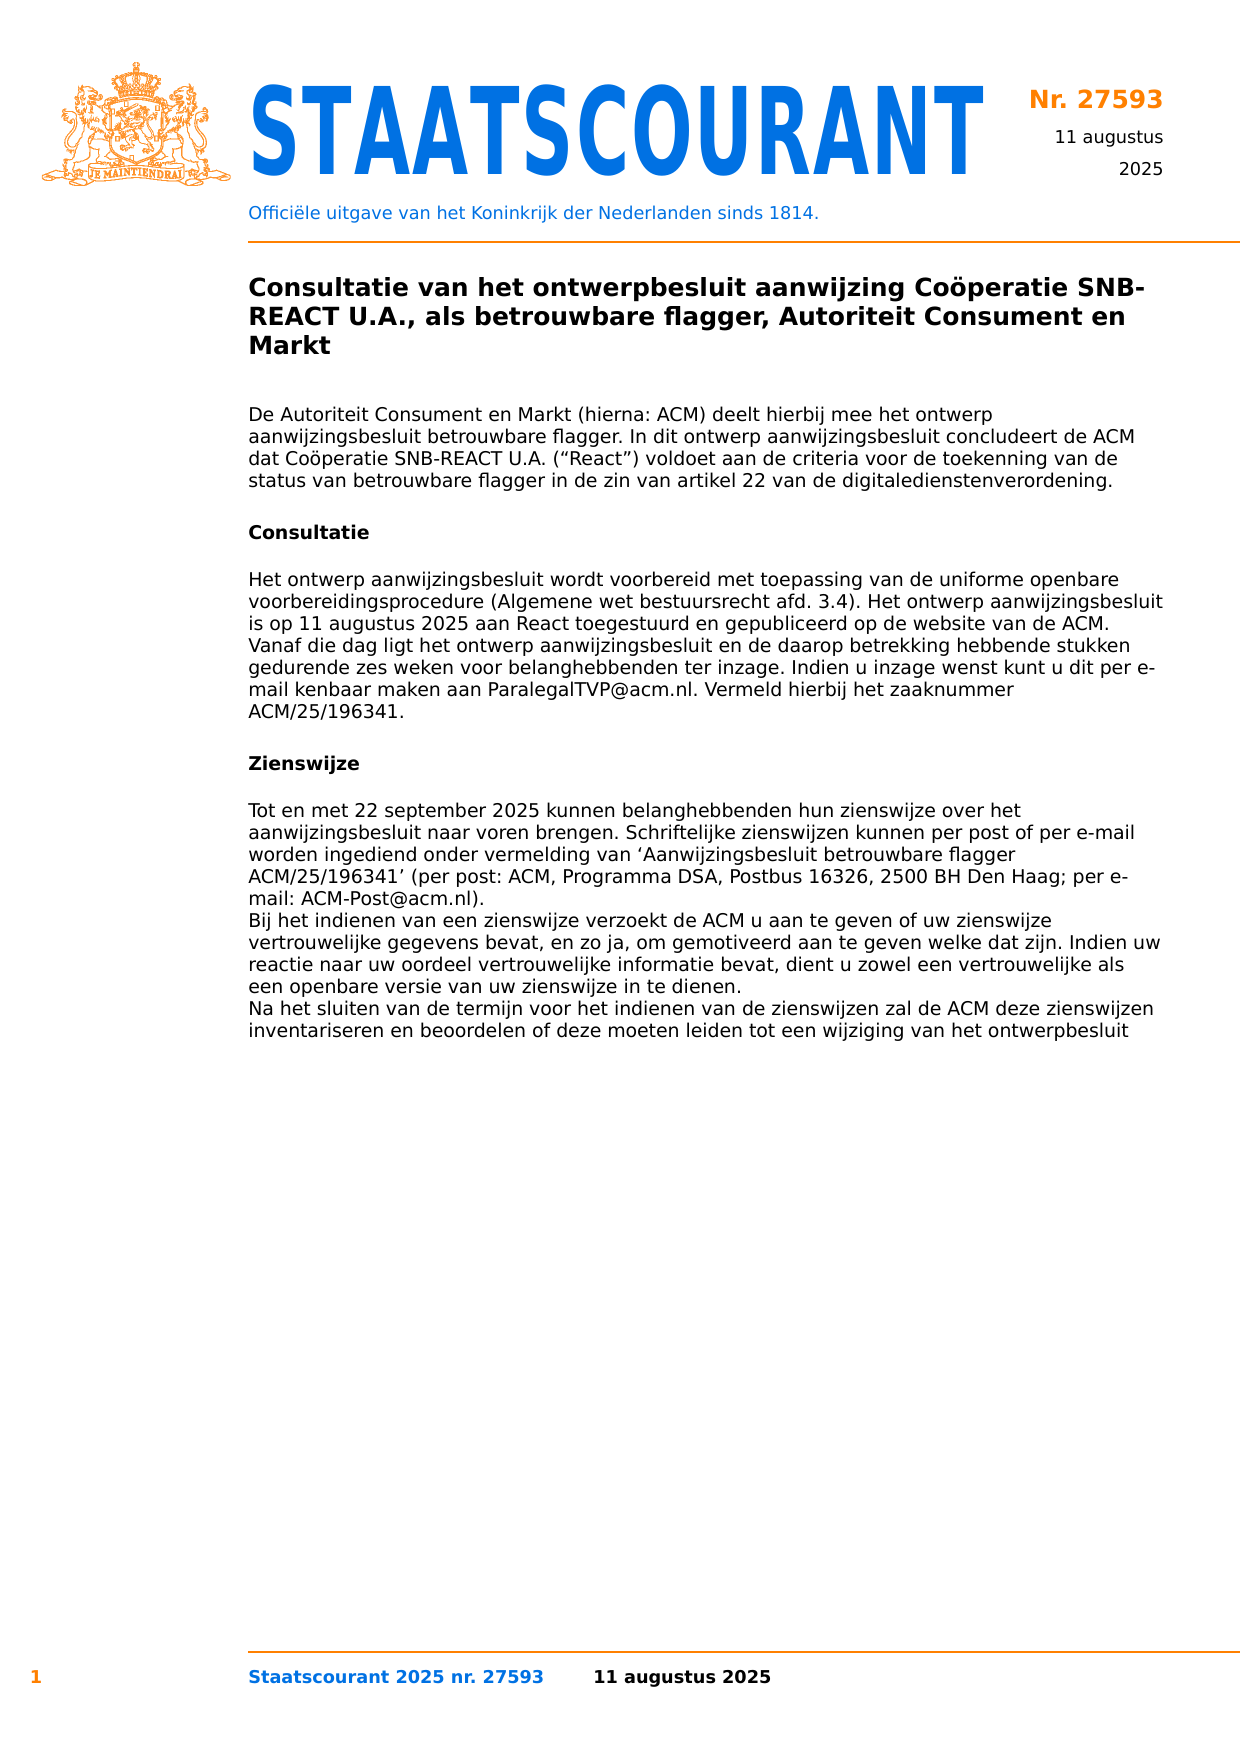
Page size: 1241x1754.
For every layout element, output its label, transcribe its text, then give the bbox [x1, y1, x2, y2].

table_header STAATSCOURANT [248, 62, 998, 203]
subtitle Consultatie van het ontwerpbesluit aanwijzing Coöperatie SNB-REACT U.A., als betrouwbare flagger, Autoriteit Consument en Markt [248, 273, 1163, 361]
text Tot en met 22 september 2025 kunnen belanghebbenden hun zienswijze over het aanwijzingsbesluit naar voren brengen. Schriftelijke zienswijzen kunnen per post of per e-mail worden ingediend onder vermelding van ‘Aanwijzingsbesluit betrouwbare flagger ACM/25/196341’ (per post: ACM, Programma DSA, Postbus 16326, 2500 BH Den Haag; per e-mail: ACM-Post@acm.nl). [248, 800, 1163, 910]
table_header Nr. 27593 [998, 62, 1240, 121]
text Na het sluiten van de termijn voor het indienen van de zienswijzen zal de ACM deze zienswijzen inventariseren en beoordelen of deze moeten leiden tot een wijziging van het ontwerpbesluit [248, 998, 1163, 1042]
text De Autoriteit Consument en Markt (hierna: ACM) deelt hierbij mee het ontwerp aanwijzingsbesluit betrouwbare flagger. In dit ontwerp aanwijzingsbesluit concludeert de ACM dat Coöperatie SNB-REACT U.A. (“React”) voldoet aan de criteria voor de toekenning van de status van betrouwbare flagger in de zin van artikel 22 van de digitaledienstenverordening. [248, 404, 1163, 492]
table_cell Officiële uitgave van het Koninkrijk der Nederlanden sinds 1814. [248, 203, 1240, 241]
picture [41, 62, 231, 186]
subtitle Zienswijze [248, 753, 1163, 775]
subtitle Consultatie [248, 522, 1163, 544]
table_header [25, 62, 248, 241]
text Bij het indienen van een zienswijze verzoekt de ACM u aan te geven of uw zienswijze vertrouwelijke gegevens bevat, en zo ja, om gemotiveerd aan te geven welke dat zijn. Indien uw reactie naar uw oordeel vertrouwelijke informatie bevat, dient u zowel een vertrouwelijke als een openbare versie van uw zienswijze in te dienen. [248, 910, 1163, 998]
table_cell 2025 [998, 153, 1240, 203]
table_cell 11 augustus [998, 121, 1240, 153]
text Het ontwerp aanwijzingsbesluit wordt voorbereid met toepassing van de uniforme openbare voorbereidingsprocedure (Algemene wet bestuursrecht afd. 3.4). Het ontwerp aanwijzingsbesluit is op 11 augustus 2025 aan React toegestuurd en gepubliceerd op de website van de ACM. Vanaf die dag ligt het ontwerp aanwijzingsbesluit en de daarop betrekking hebbende stukken gedurende zes weken voor belanghebbenden ter inzage. Indien u inzage wenst kunt u dit per e-mail kenbaar maken aan ParalegalTVP@acm.nl. Vermeld hierbij het zaaknummer ACM/25/196341. [248, 569, 1163, 723]
